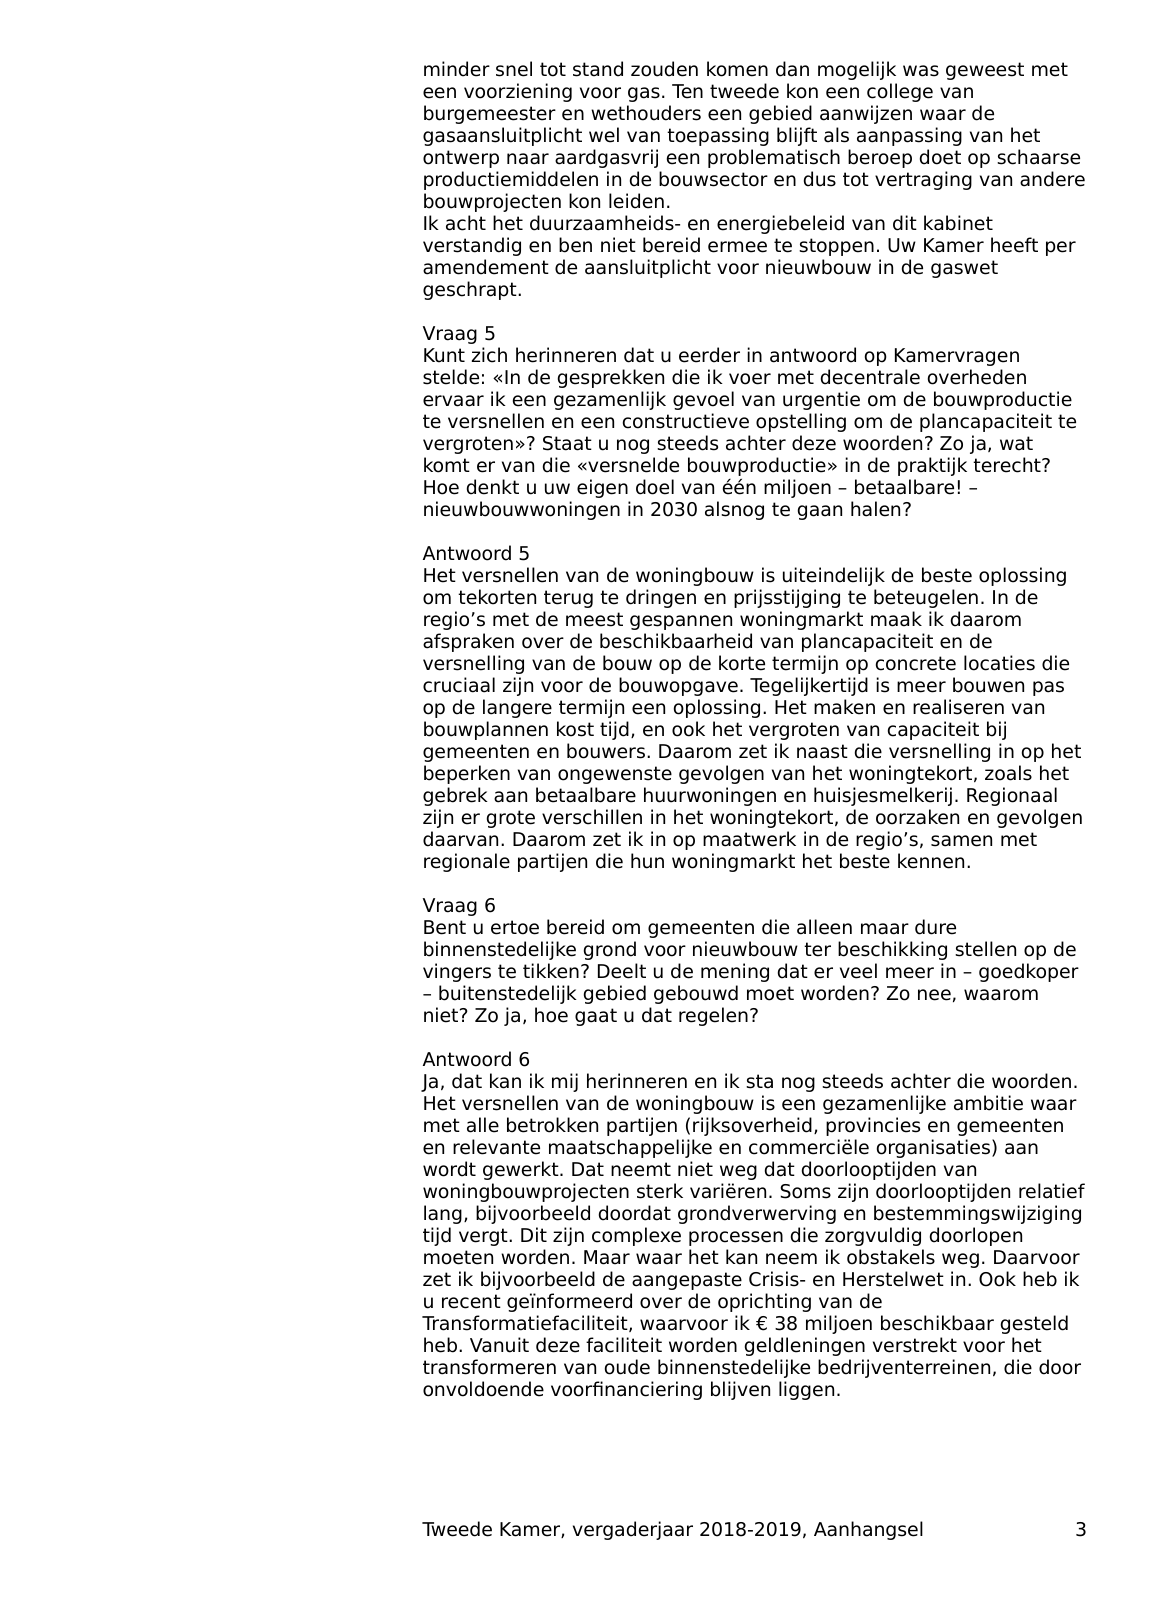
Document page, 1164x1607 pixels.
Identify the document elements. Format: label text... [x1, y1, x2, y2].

text Kunt zich herinneren dat u eerder in antwoord op Kamervragen stelde: «In de gesprekken die ik voer met decentrale overheden ervaar ik een gezamenlijk gevoel van urgentie om de bouwproductie te versnellen en een constructieve opstelling om de plancapaciteit te vergroten»? Staat u nog steeds achter deze woorden? Zo ja, wat komt er van die «versnelde bouwproductie» in de praktijk terecht? Hoe denkt u uw eigen doel van één miljoen – betaalbare! – nieuwbouwwoningen in 2030 alsnog te gaan halen? [422, 345, 1087, 521]
text Antwoord 6 [422, 1049, 1087, 1071]
text Vraag 6 [422, 895, 1087, 917]
text Het versnellen van de woningbouw is uiteindelijk de beste oplossing om tekorten terug te dringen en prijsstijging te beteugelen. In de regio’s met de meest gespannen woningmarkt maak ik daarom afspraken over de beschikbaarheid van plancapaciteit en de versnelling van de bouw op de korte termijn op concrete locaties die cruciaal zijn voor de bouwopgave. Tegelijkertijd is meer bouwen pas op de langere termijn een oplossing. Het maken en realiseren van bouwplannen kost tijd, en ook het vergroten van capaciteit bij gemeenten en bouwers. Daarom zet ik naast die versnelling in op het beperken van ongewenste gevolgen van het woningtekort, zoals het gebrek aan betaalbare huurwoningen en huisjesmelkerij. Regionaal zijn er grote verschillen in het woningtekort, de oorzaken en gevolgen daarvan. Daarom zet ik in op maatwerk in de regio’s, samen met regionale partijen die hun woningmarkt het beste kennen. [422, 565, 1087, 873]
text Ja, dat kan ik mij herinneren en ik sta nog steeds achter die woorden. Het versnellen van de woningbouw is een gezamenlijke ambitie waar met alle betrokken partijen (rijksoverheid, provincies en gemeenten en relevante maatschappelijke en commerciële organisaties) aan wordt gewerkt. Dat neemt niet weg dat doorlooptijden van woningbouwprojecten sterk variëren. Soms zijn doorlooptijden relatief lang, bijvoorbeeld doordat grondverwerving en bestemmingswijziging tijd vergt. Dit zijn complexe processen die zorgvuldig doorlopen moeten worden. Maar waar het kan neem ik obstakels weg. Daarvoor zet ik bijvoorbeeld de aangepaste Crisis- en Herstelwet in. Ook heb ik u recent geïnformeerd over de oprichting van de Transformatiefaciliteit, waarvoor ik € 38 miljoen beschikbaar gesteld heb. Vanuit deze faciliteit worden geldleningen verstrekt voor het transformeren van oude binnenstedelijke bedrijventerreinen, die door onvoldoende voorfinanciering blijven liggen. [422, 1071, 1087, 1401]
text minder snel tot stand zouden komen dan mogelijk was geweest met een voorziening voor gas. Ten tweede kon een college van burgemeester en wethouders een gebied aanwijzen waar de gasaansluitplicht wel van toepassing blijft als aanpassing van het ontwerp naar aardgasvrij een problematisch beroep doet op schaarse productiemiddelen in de bouwsector en dus tot vertraging van andere bouwprojecten kon leiden. [422, 59, 1087, 213]
text Vraag 5 [422, 323, 1087, 345]
text Ik acht het duurzaamheids- en energiebeleid van dit kabinet verstandig en ben niet bereid ermee te stoppen. Uw Kamer heeft per amendement de aansluitplicht voor nieuwbouw in de gaswet geschrapt. [422, 213, 1087, 301]
text Bent u ertoe bereid om gemeenten die alleen maar dure binnenstedelijke grond voor nieuwbouw ter beschikking stellen op de vingers te tikken? Deelt u de mening dat er veel meer in – goedkoper – buitenstedelijk gebied gebouwd moet worden? Zo nee, waarom niet? Zo ja, hoe gaat u dat regelen? [422, 917, 1087, 1027]
text Antwoord 5 [422, 543, 1087, 565]
